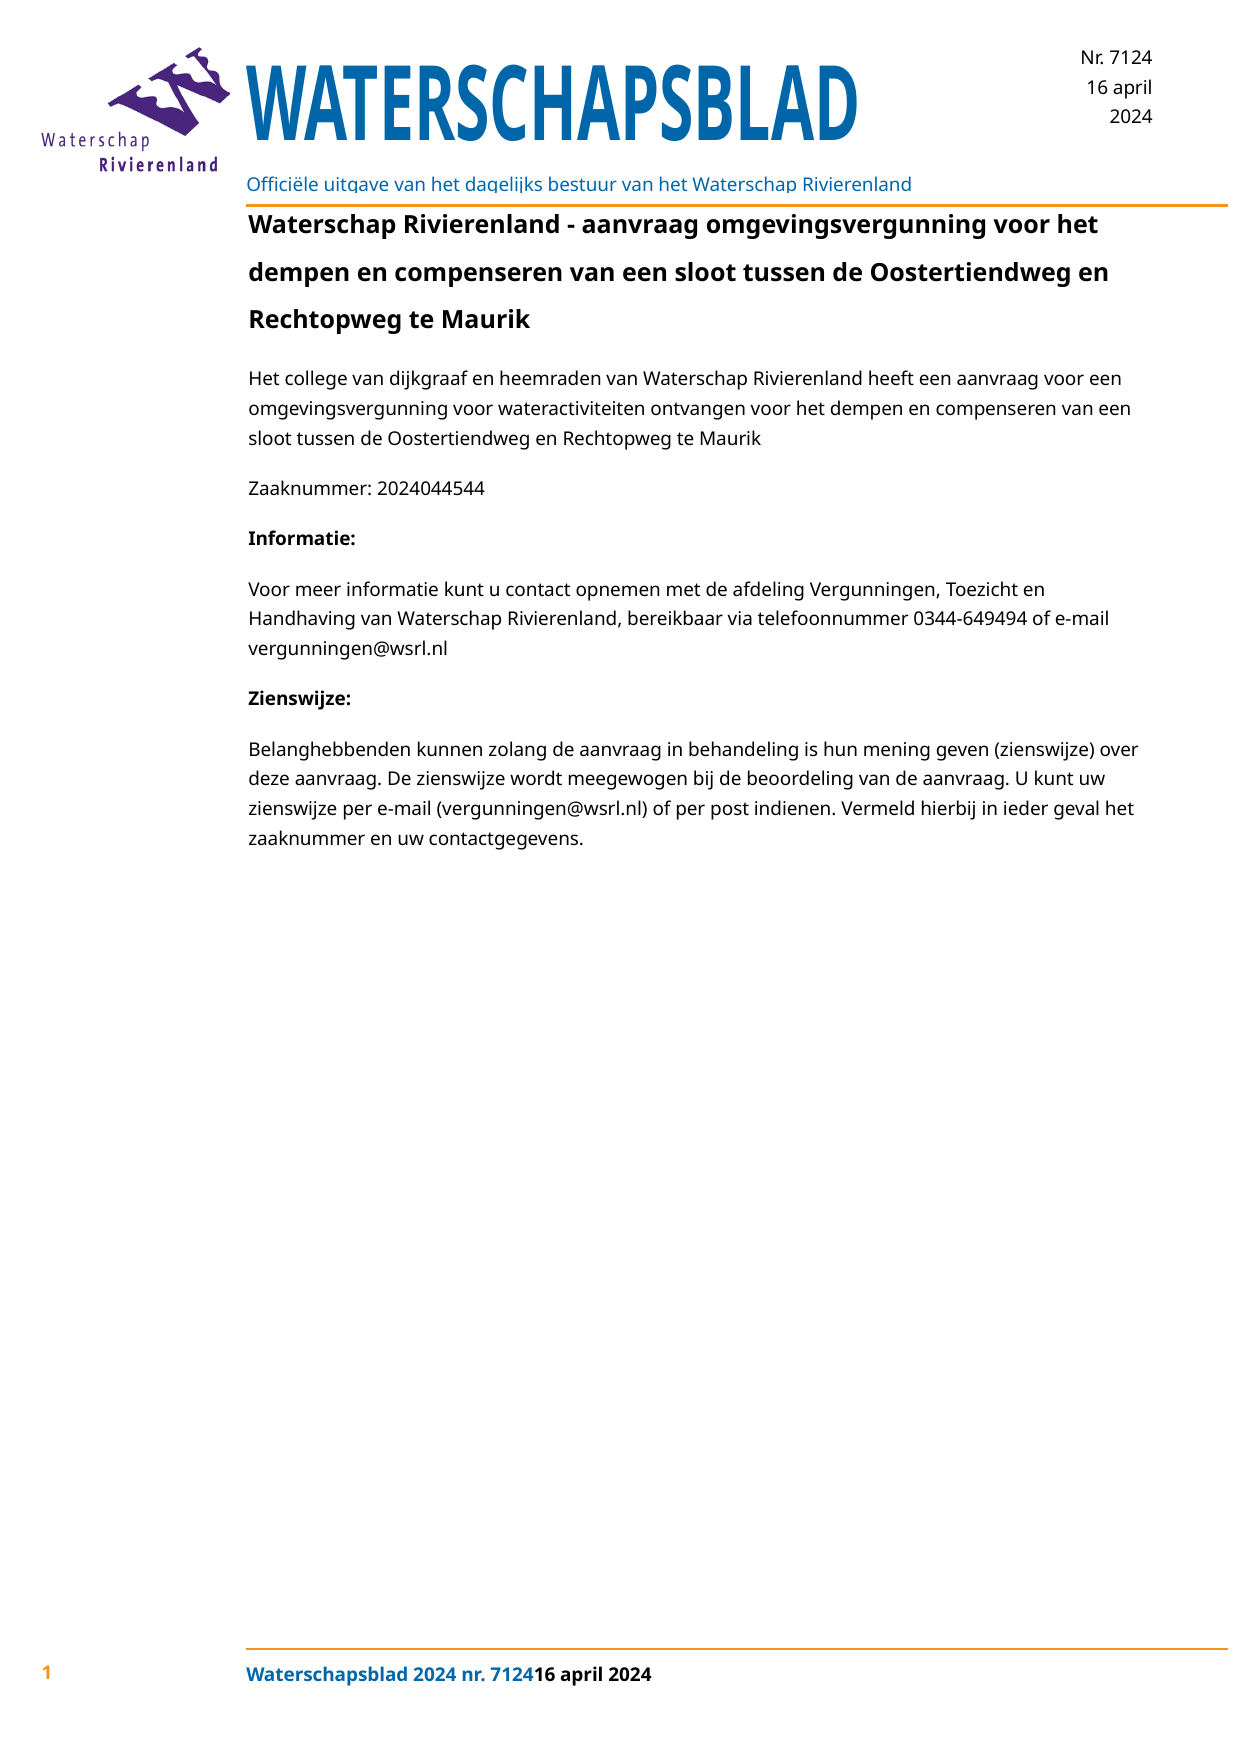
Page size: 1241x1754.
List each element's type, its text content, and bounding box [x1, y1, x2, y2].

text Belanghebbenden kunnen zolang de aanvraag in behandeling is hun mening geven (zienswijze) over deze aanvraag. De zienswijze wordt meegewogen bij de beoordeling van de aanvraag. U kunt uw zienswijze per e-mail (vergunningen@wsrl.nl) of per post indienen. Vermeld hierbij in ieder geval het zaaknummer en uw contactgegevens. [248, 736, 1152, 850]
text Het college van dijkgraaf en heemraden van Waterschap Rivierenland heeft een aanvraag voor een omgevingsvergunning voor wateractiviteiten ontvangen voor het dempen en compenseren van een sloot tussen de Oostertiendweg en Rechtopweg te Maurik [248, 366, 1152, 450]
text Zaaknummer: 2024044544 [248, 475, 1152, 501]
text Zienswijze: [248, 686, 1152, 711]
text Informatie: [248, 526, 1152, 551]
text Voor meer informatie kunt u contact opnemen met de afdeling Vergunningen, Toezicht en Handhaving van Waterschap Rivierenland, bereikbaar via telefoonnummer 0344-649494 of e-mail vergunningen@wsrl.nl [248, 576, 1152, 661]
text Waterschap Rivierenland - aanvraag omgevingsvergunning voor het dempen en compenseren van een sloot tussen de Oostertiendweg en Rechtopweg te Maurik [248, 207, 1152, 336]
picture [41, 47, 231, 172]
